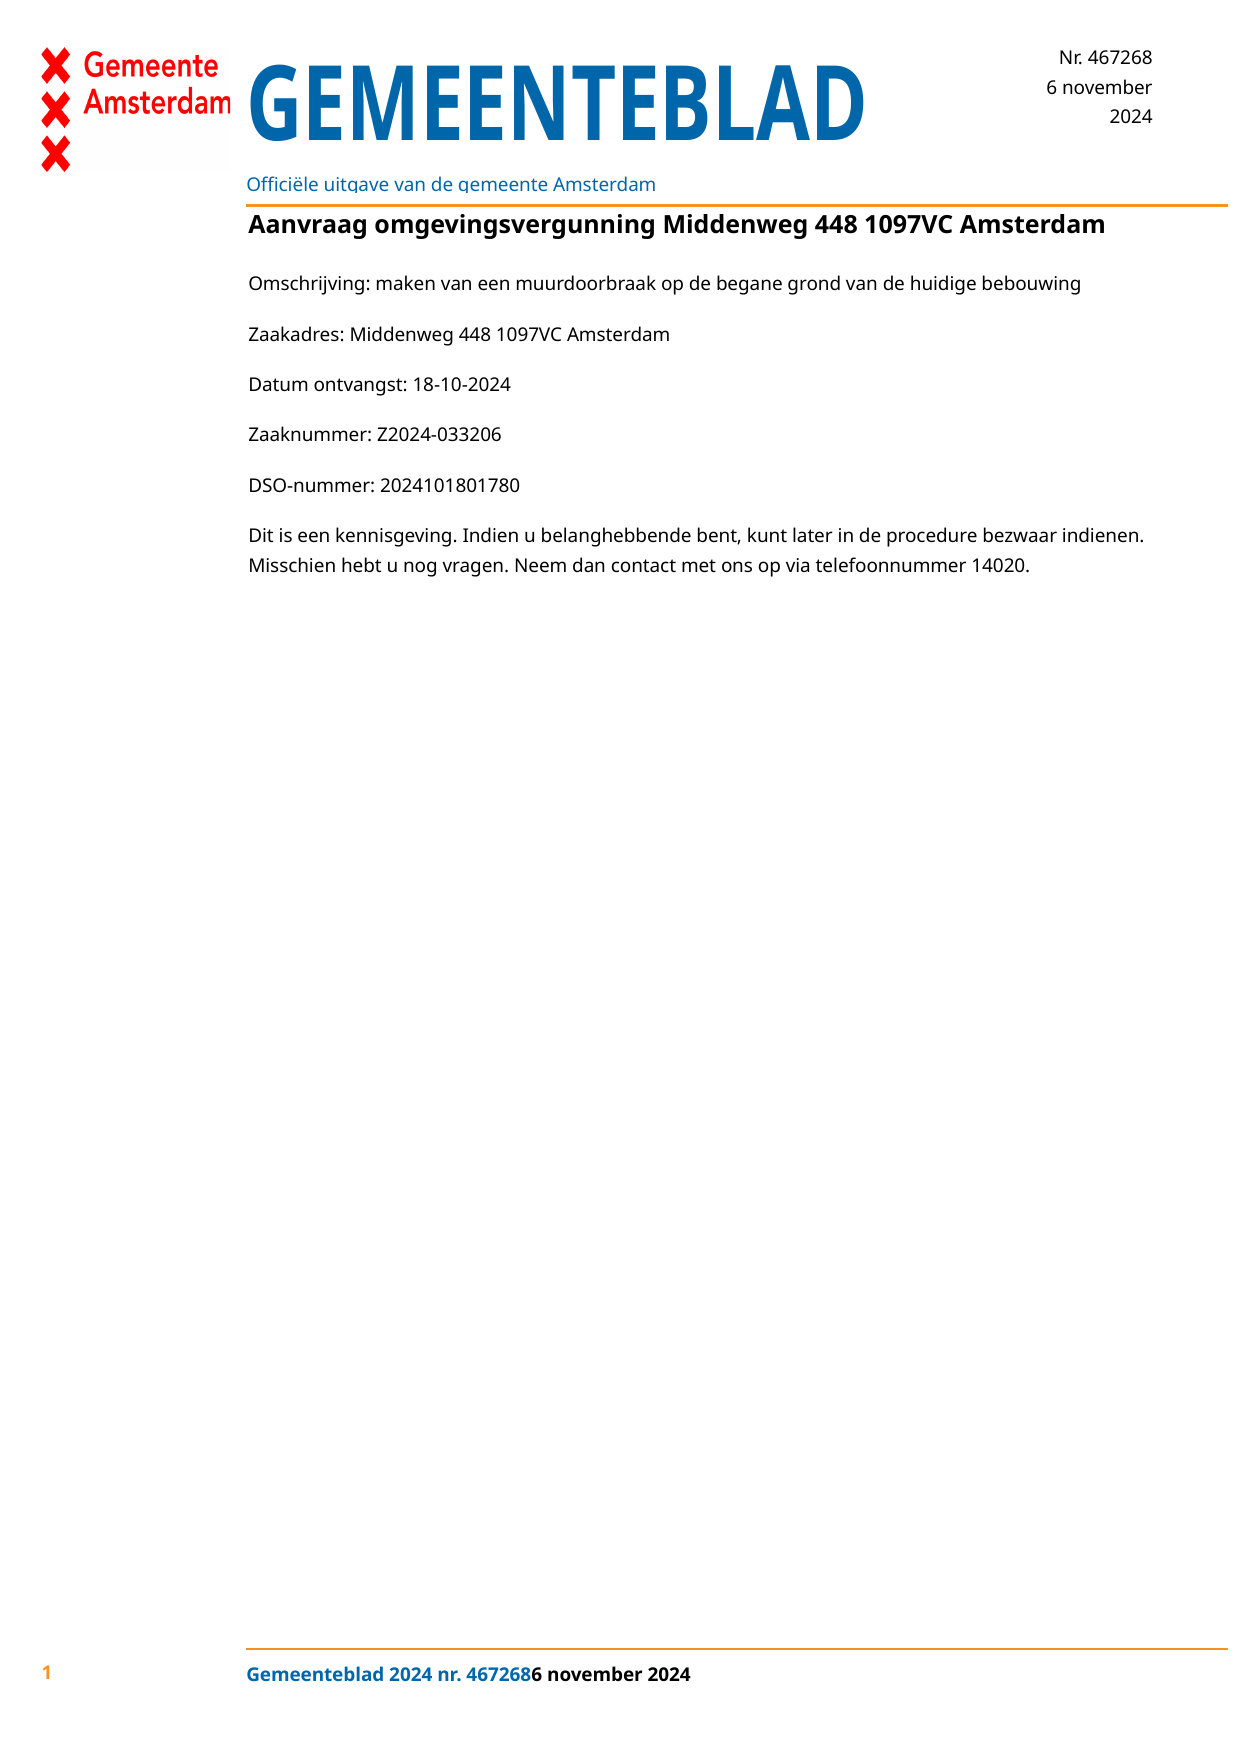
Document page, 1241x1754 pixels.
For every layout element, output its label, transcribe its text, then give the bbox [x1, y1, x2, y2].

text Zaaknummer: Z2024-033206 [248, 422, 1152, 447]
text Aanvraag omgevingsvergunning Middenweg 448 1097VC Amsterdam [248, 207, 1152, 241]
picture [41, 47, 231, 172]
text Zaakadres: Middenweg 448 1097VC Amsterdam [248, 321, 1152, 346]
text Omschrijving: maken van een muurdoorbraak op de begane grond van de huidige bebouwing [248, 270, 1152, 296]
text Dit is een kennisgeving. Indien u belanghebbende bent, kunt later in de procedure bezwaar indienen. Misschien hebt u nog vragen. Neem dan contact met ons op via telefoonnummer 14020. [248, 522, 1152, 578]
text Datum ontvangst: 18-10-2024 [248, 371, 1152, 397]
text DSO-nummer: 2024101801780 [248, 472, 1152, 498]
